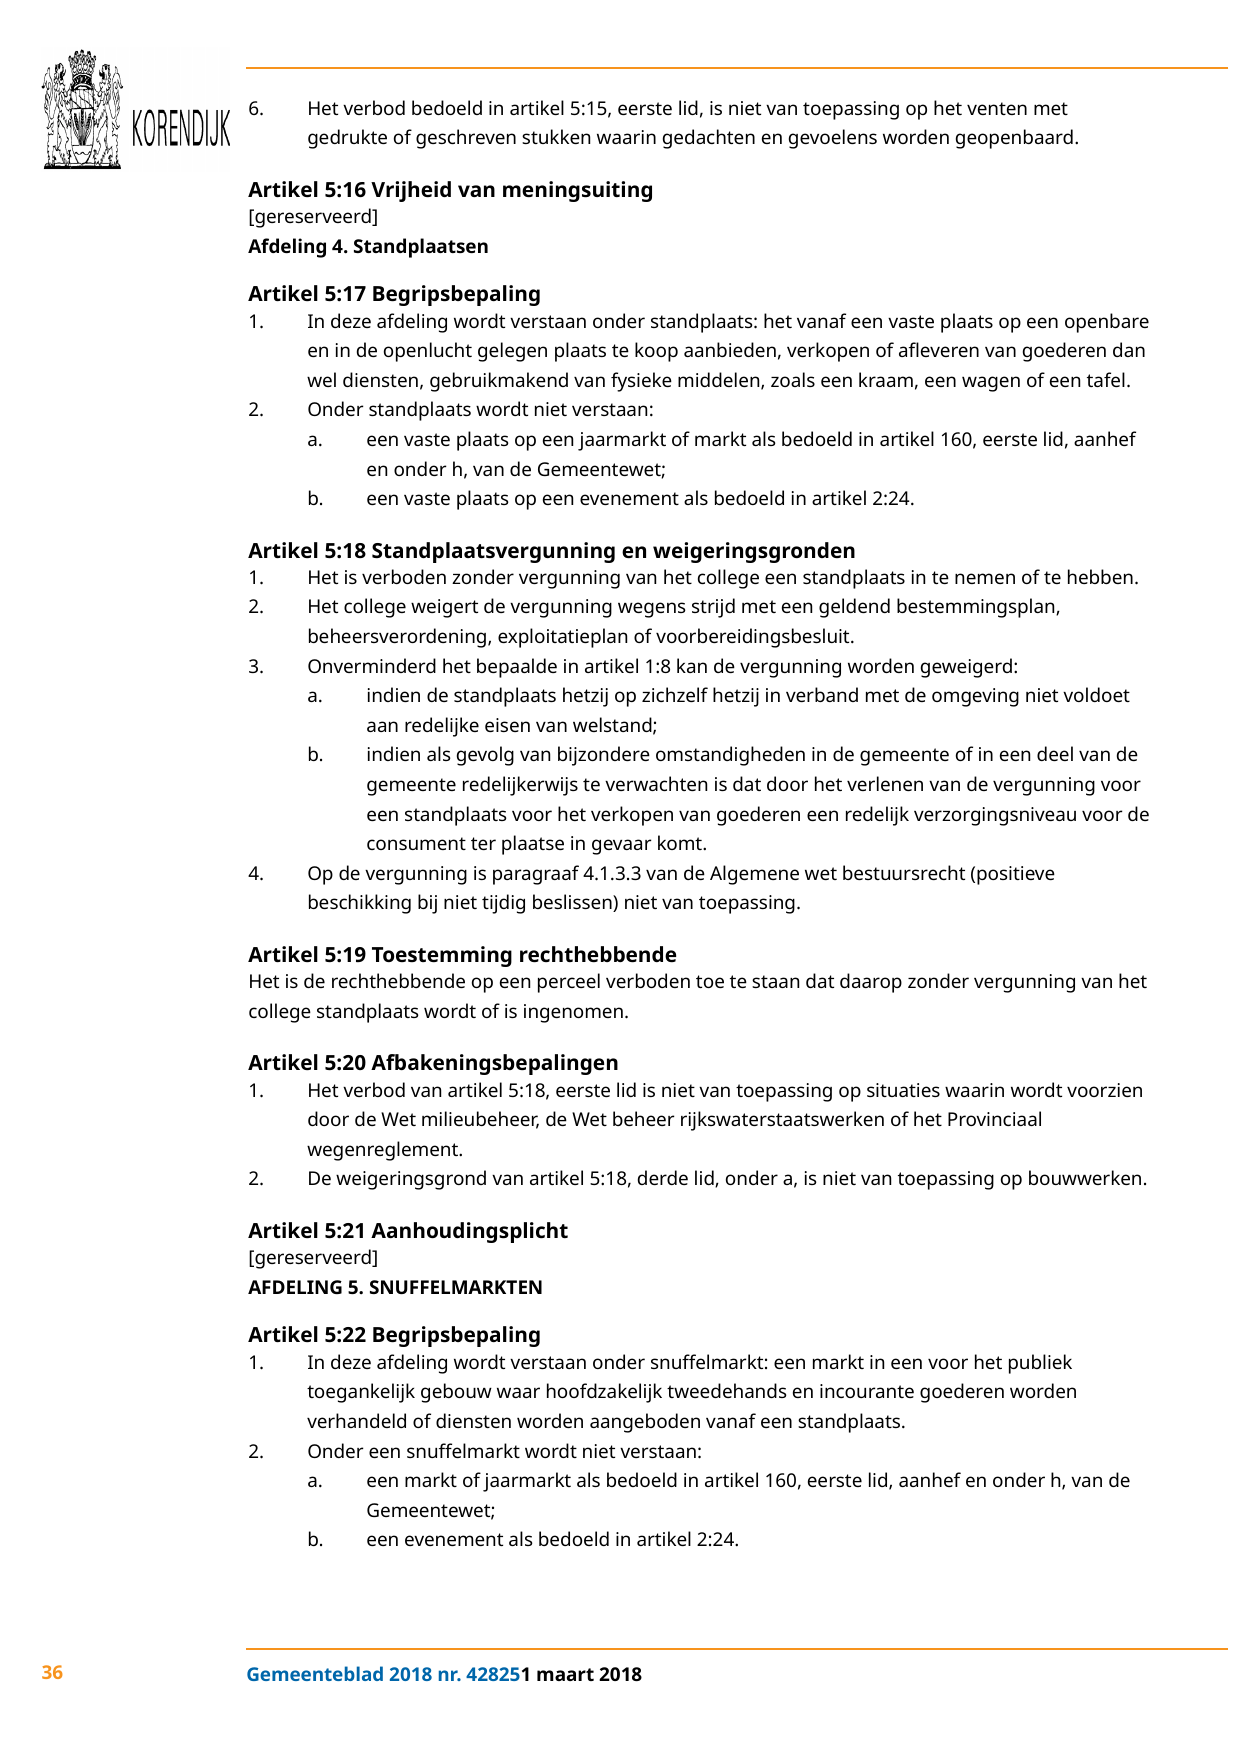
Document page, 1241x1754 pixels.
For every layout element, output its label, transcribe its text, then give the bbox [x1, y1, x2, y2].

text Artikel 5:17 Begripsbepaling [248, 279, 1152, 308]
list De weigeringsgrond van artikel 5:18, derde lid, onder a, is niet van toepassing op bouwwerken. [248, 1166, 1152, 1191]
list een vaste plaats op een jaarmarkt of markt als bedoeld in artikel 160, eerste lid, aanhef en onder h, van de Gemeentewet; [307, 426, 1152, 481]
list Op de vergunning is paragraaf 4.1.3.3 van de Algemene wet bestuursrecht (positieve beschikking bij niet tijdig beslissen) niet van toepassing. [248, 860, 1152, 915]
list In deze afdeling wordt verstaan onder standplaats: het vanaf een vaste plaats op een openbare en in de openlucht gelegen plaats te koop aanbieden, verkopen of afleveren van goederen dan wel diensten, gebruikmakend van fysieke middelen, zoals een kraam, een wagen of een tafel. [248, 308, 1152, 393]
text Artikel 5:16 Vrijheid van meningsuiting [248, 175, 1152, 203]
list In deze afdeling wordt verstaan onder snuffelmarkt: een markt in een voor het publiek toegankelijk gebouw waar hoofdzakelijk tweedehands en incourante goederen worden verhandeld of diensten worden aangeboden vanaf een standplaats. [248, 1349, 1152, 1434]
text Artikel 5:22 Begripsbepaling [248, 1321, 1152, 1349]
text Het is de rechthebbende op een perceel verboden toe te staan dat daarop zonder vergunning van het college standplaats wordt of is ingenomen. [248, 968, 1152, 1024]
text AFDELING 5. SNUFFELMARKTEN [248, 1274, 1152, 1300]
list Onder standplaats wordt niet verstaan: [248, 397, 1152, 422]
text Artikel 5:20 Afbakeningsbepalingen [248, 1048, 1152, 1077]
list Het verbod van artikel 5:18, eerste lid is niet van toepassing op situaties waarin wordt voorzien door de Wet milieubeheer, de Wet beheer rijkswaterstaatswerken of het Provinciaal wegenreglement. [248, 1077, 1152, 1162]
list een vaste plaats op een evenement als bedoeld in artikel 2:24. [307, 485, 1152, 511]
text Artikel 5:19 Toestemming rechthebbende [248, 940, 1152, 968]
list Onder een snuffelmarkt wordt niet verstaan: [248, 1438, 1152, 1463]
list een evenement als bedoeld in artikel 2:24. [307, 1527, 1152, 1552]
text [gereserveerd] [248, 203, 1152, 229]
text Artikel 5:18 Standplaatsvergunning en weigeringsgronden [248, 536, 1152, 564]
text Artikel 5:21 Aanhoudingsplicht [248, 1216, 1152, 1244]
list Het college weigert de vergunning wegens strijd met een geldend bestemmingsplan, beheersverordening, exploitatieplan of voorbereidingsbesluit. [248, 594, 1152, 649]
list Het verbod bedoeld in artikel 5:15, eerste lid, is niet van toepassing op het venten met gedrukte of geschreven stukken waarin gedachten en gevoelens worden geopenbaard. [248, 95, 1152, 150]
list Onverminderd het bepaalde in artikel 1:8 kan de vergunning worden geweigerd: [248, 653, 1152, 679]
list indien de standplaats hetzij op zichzelf hetzij in verband met de omgeving niet voldoet aan redelijke eisen van welstand; [307, 682, 1152, 738]
picture [41, 47, 231, 172]
list een markt of jaarmarkt als bedoeld in artikel 160, eerste lid, aanhef en onder h, van de Gemeentewet; [307, 1467, 1152, 1523]
text [gereserveerd] [248, 1244, 1152, 1270]
text Afdeling 4. Standplaatsen [248, 233, 1152, 258]
list indien als gevolg van bijzondere omstandigheden in de gemeente of in een deel van de gemeente redelijkerwijs te verwachten is dat door het verlenen van de vergunning voor een standplaats voor het verkopen van goederen een redelijk verzorgingsniveau voor de consument ter plaatse in gevaar komt. [307, 742, 1152, 856]
list Het is verboden zonder vergunning van het college een standplaats in te nemen of te hebben. [248, 564, 1152, 590]
